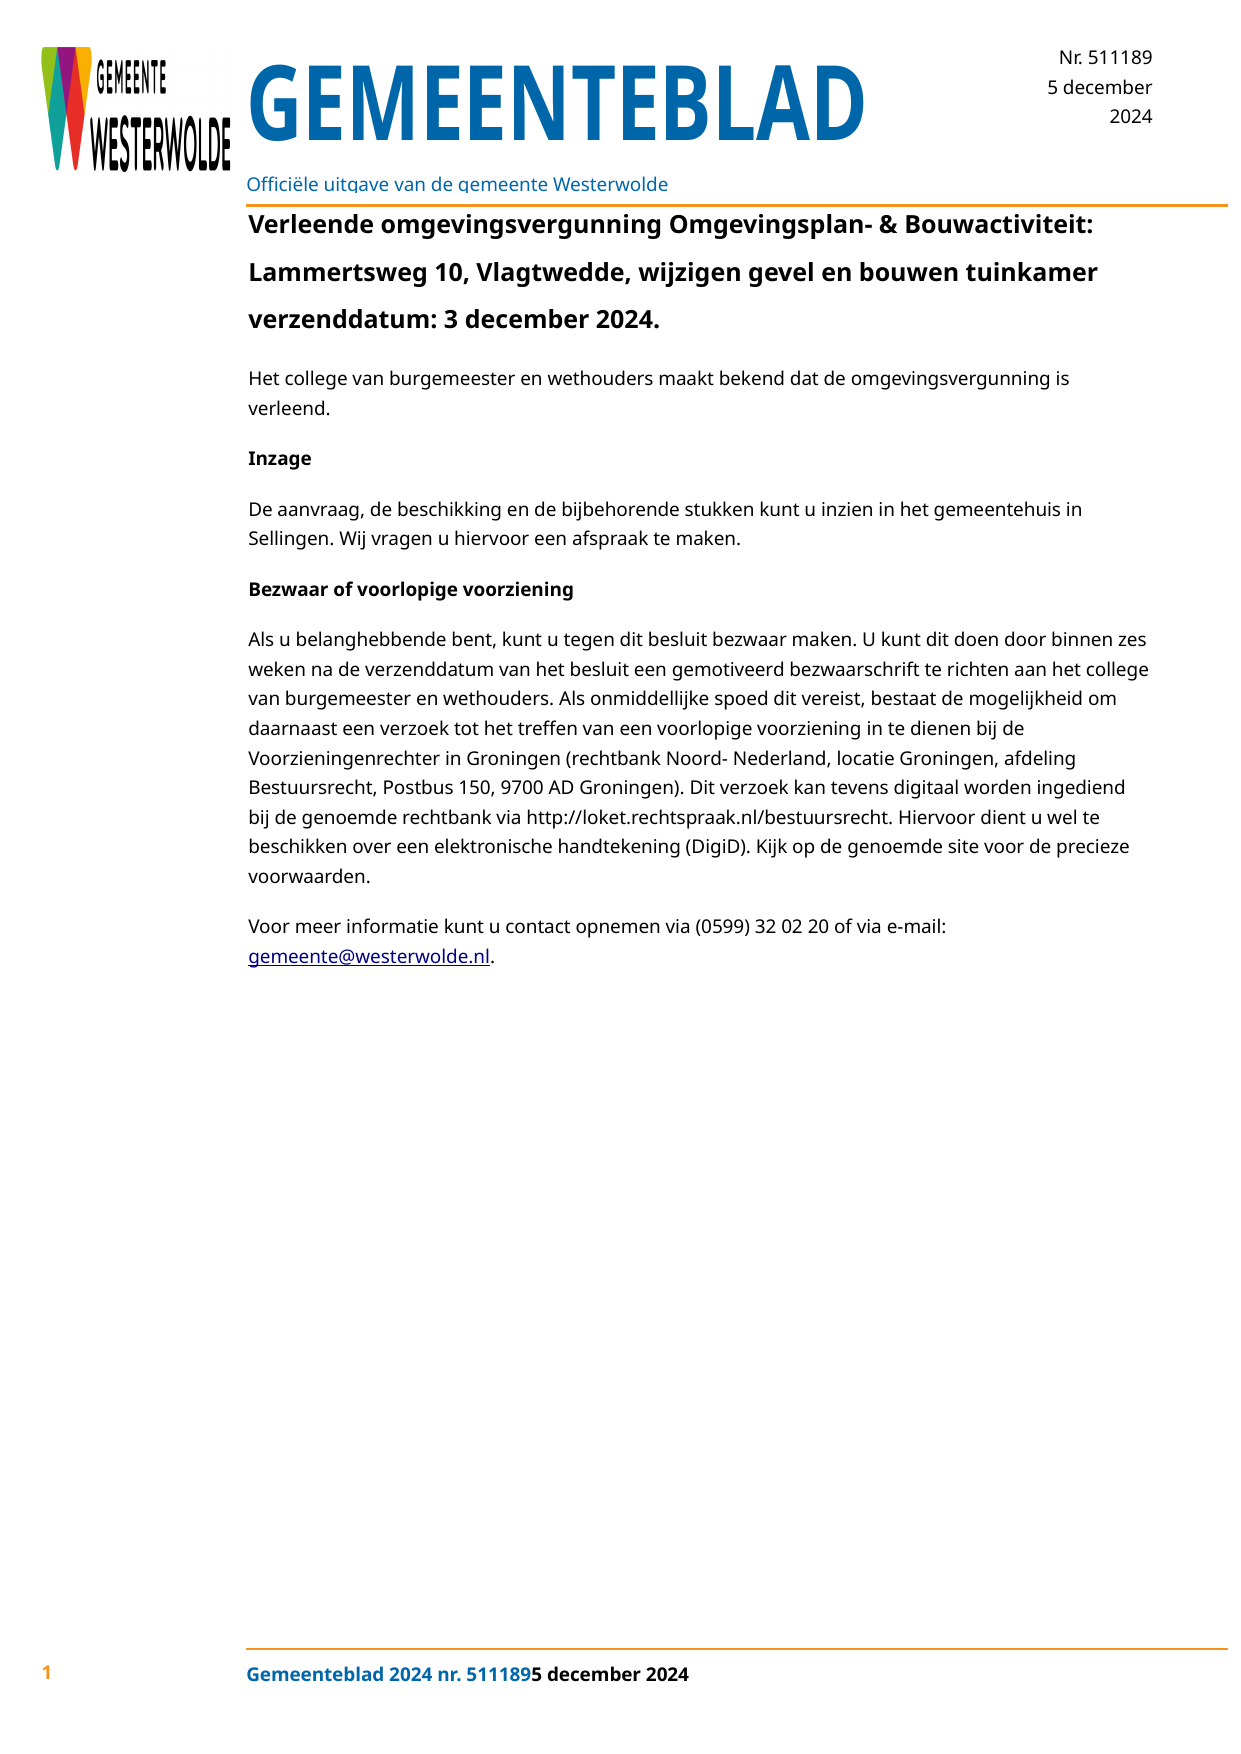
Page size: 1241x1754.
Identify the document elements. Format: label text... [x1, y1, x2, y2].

text De aanvraag, de beschikking en de bijbehorende stukken kunt u inzien in het gemeentehuis in Sellingen. Wij vragen u hiervoor een afspraak te maken. [248, 496, 1152, 551]
text Als u belanghebbende bent, kunt u tegen dit besluit bezwaar maken. U kunt dit doen door binnen zes weken na de verzenddatum van het besluit een gemotiveerd bezwaarschrift te richten aan het college van burgemeester en wethouders. Als onmiddellijke spoed dit vereist, bestaat de mogelijkheid om daarnaast een verzoek tot het treffen van een voorlopige voorziening in te dienen bij de Voorzieningenrechter in Groningen (rechtbank Noord- Nederland, locatie Groningen, afdeling Bestuursrecht, Postbus 150, 9700 AD Groningen). Dit verzoek kan tevens digitaal worden ingediend bij de genoemde rechtbank via http://loket.rechtspraak.nl/bestuursrecht. Hiervoor dient u wel te beschikken over een elektronische handtekening (DigiD). Kijk op de genoemde site voor de precieze voorwaarden. [248, 626, 1152, 889]
text Inzage [248, 446, 1152, 471]
text Voor meer informatie kunt u contact opnemen via (0599) 32 02 20 of via e-mail: gemeente@westerwolde.nl. [248, 913, 1152, 969]
text Het college van burgemeester en wethouders maakt bekend dat de omgevingsvergunning is verleend. [248, 366, 1152, 421]
picture [41, 47, 231, 172]
text Verleende omgevingsvergunning Omgevingsplan- & Bouwactiviteit: Lammertsweg 10, Vlagtwedde, wijzigen gevel en bouwen tuinkamer verzenddatum: 3 december 2024. [248, 207, 1152, 336]
text Bezwaar of voorlopige voorziening [248, 576, 1152, 602]
